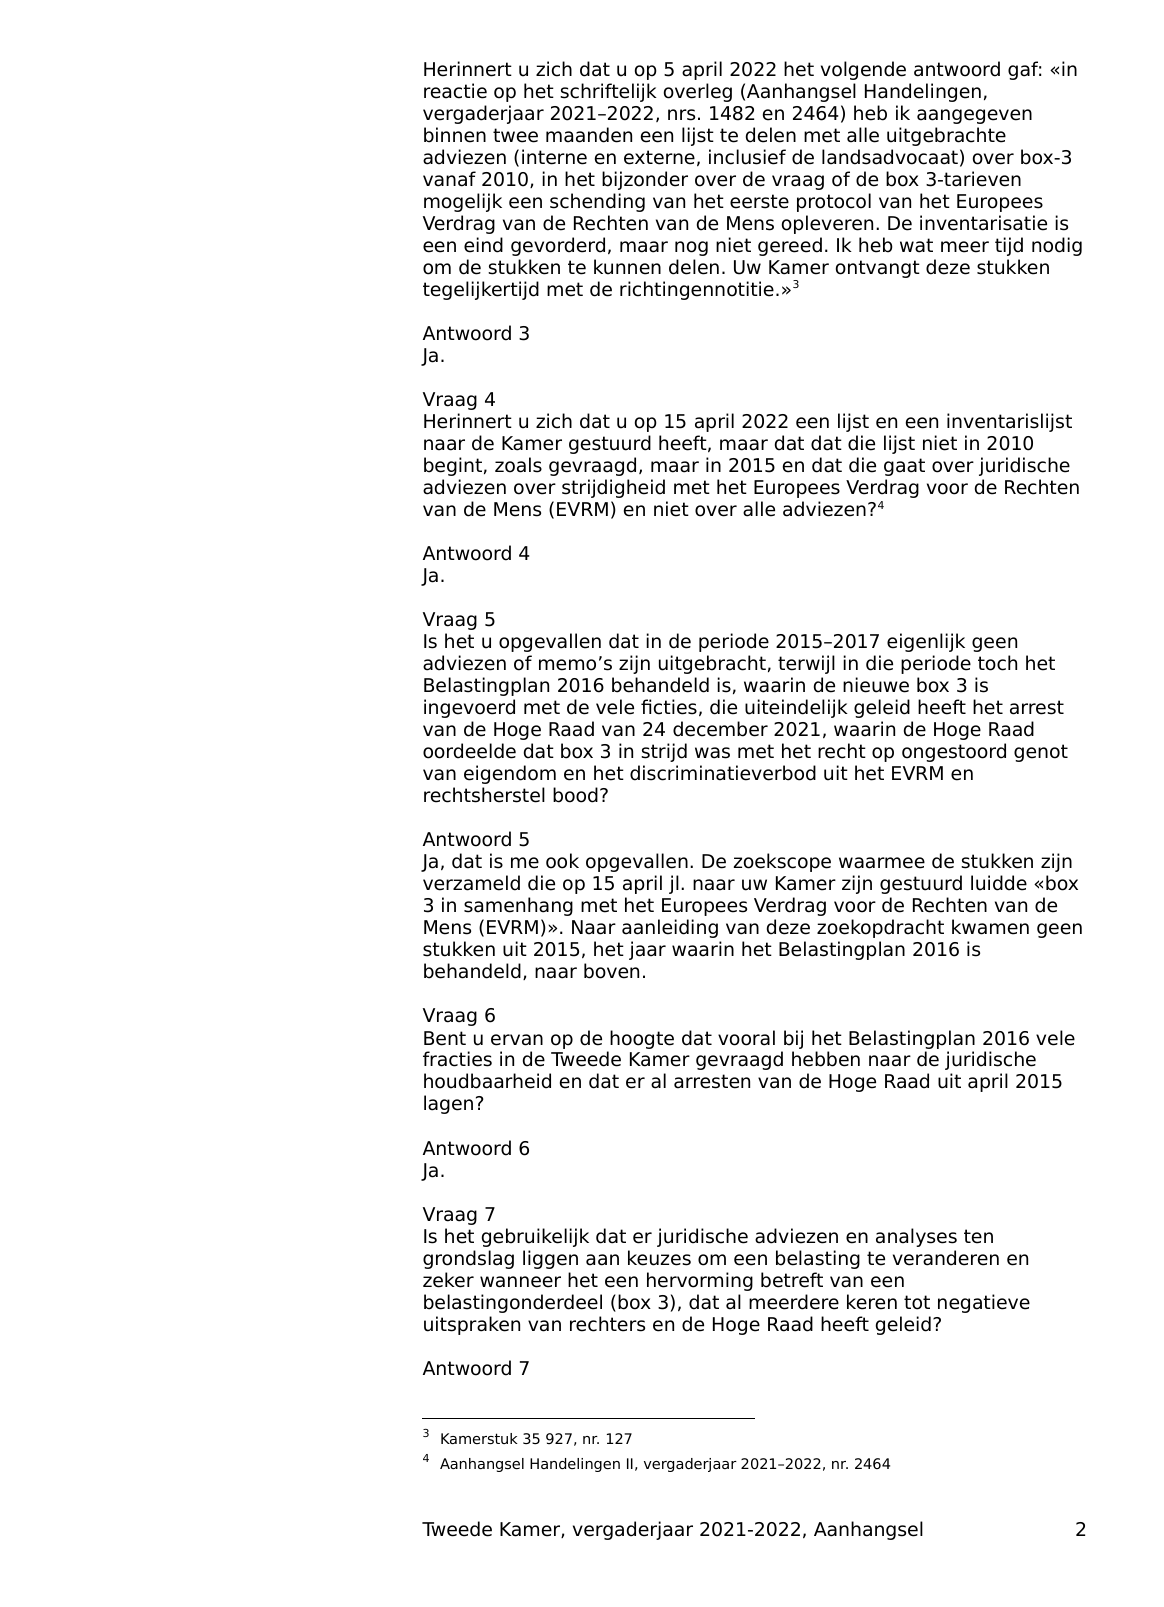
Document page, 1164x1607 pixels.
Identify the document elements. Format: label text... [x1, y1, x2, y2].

text Vraag 7 [422, 1204, 1087, 1226]
text Antwoord 3 [422, 323, 1087, 345]
text Ja. [422, 345, 1087, 367]
text Antwoord 7 [422, 1358, 1087, 1380]
text Herinnert u zich dat u op 5 april 2022 het volgende antwoord gaf: «in reactie op het schriftelijk overleg (Aanhangsel Handelingen, vergaderjaar 2021–2022, nrs. 1482 en 2464) heb ik aangegeven binnen twee maanden een lijst te delen met alle uitgebrachte adviezen (interne en externe, inclusief de landsadvocaat) over box-3 vanaf 2010, in het bijzonder over de vraag of de box 3-tarieven mogelijk een schending van het eerste protocol van het Europees Verdrag van de Rechten van de Mens opleveren. De inventarisatie is een eind gevorderd, maar nog niet gereed. Ik heb wat meer tijd nodig om de stukken te kunnen delen. Uw Kamer ontvangt deze stukken tegelijkertijd met de richtingennotitie.» [422, 59, 1087, 301]
text Is het u opgevallen dat in de periode 2015–2017 eigenlijk geen adviezen of memo’s zijn uitgebracht, terwijl in die periode toch het Belastingplan 2016 behandeld is, waarin de nieuwe box 3 is ingevoerd met de vele ficties, die uiteindelijk geleid heeft het arrest van de Hoge Raad van 24 december 2021, waarin de Hoge Raad oordeelde dat box 3 in strijd was met het recht op ongestoord genot van eigendom en het discriminatieverbod uit het EVRM en rechtsherstel bood? [422, 631, 1087, 807]
text Vraag 5 [422, 609, 1087, 631]
text Ja. [422, 1159, 1087, 1181]
text Is het gebruikelijk dat er juridische adviezen en analyses ten grondslag liggen aan keuzes om een belasting te veranderen en zeker wanneer het een hervorming betreft van een belastingonderdeel (box 3), dat al meerdere keren tot negatieve uitspraken van rechters en de Hoge Raad heeft geleid? [422, 1226, 1087, 1336]
text Ja. [422, 565, 1087, 587]
text Antwoord 4 [422, 543, 1087, 565]
text Herinnert u zich dat u op 15 april 2022 een lijst en een inventarislijst naar de Kamer gestuurd heeft, maar dat dat die lijst niet in 2010 begint, zoals gevraagd, maar in 2015 en dat die gaat over juridische adviezen over strijdigheid met het Europees Verdrag voor de Rechten van de Mens (EVRM) en niet over alle adviezen? [422, 411, 1087, 521]
text Antwoord 6 [422, 1137, 1087, 1159]
text Vraag 4 [422, 389, 1087, 411]
text Aanhangsel Handelingen II, vergaderjaar 2021–2022, nr. 2464 [422, 1452, 1087, 1474]
text Ja, dat is me ook opgevallen. De zoekscope waarmee de stukken zijn verzameld die op 15 april jl. naar uw Kamer zijn gestuurd luidde «box 3 in samenhang met het Europees Verdrag voor de Rechten van de Mens (EVRM)». Naar aanleiding van deze zoekopdracht kwamen geen stukken uit 2015, het jaar waarin het Belastingplan 2016 is behandeld, naar boven. [422, 851, 1087, 983]
text Vraag 6 [422, 1005, 1087, 1027]
text Kamerstuk 35 927, nr. 127 [422, 1427, 1087, 1449]
text Bent u ervan op de hoogte dat vooral bij het Belastingplan 2016 vele fracties in de Tweede Kamer gevraagd hebben naar de juridische houdbaarheid en dat er al arresten van de Hoge Raad uit april 2015 lagen? [422, 1027, 1087, 1115]
text Antwoord 5 [422, 829, 1087, 851]
